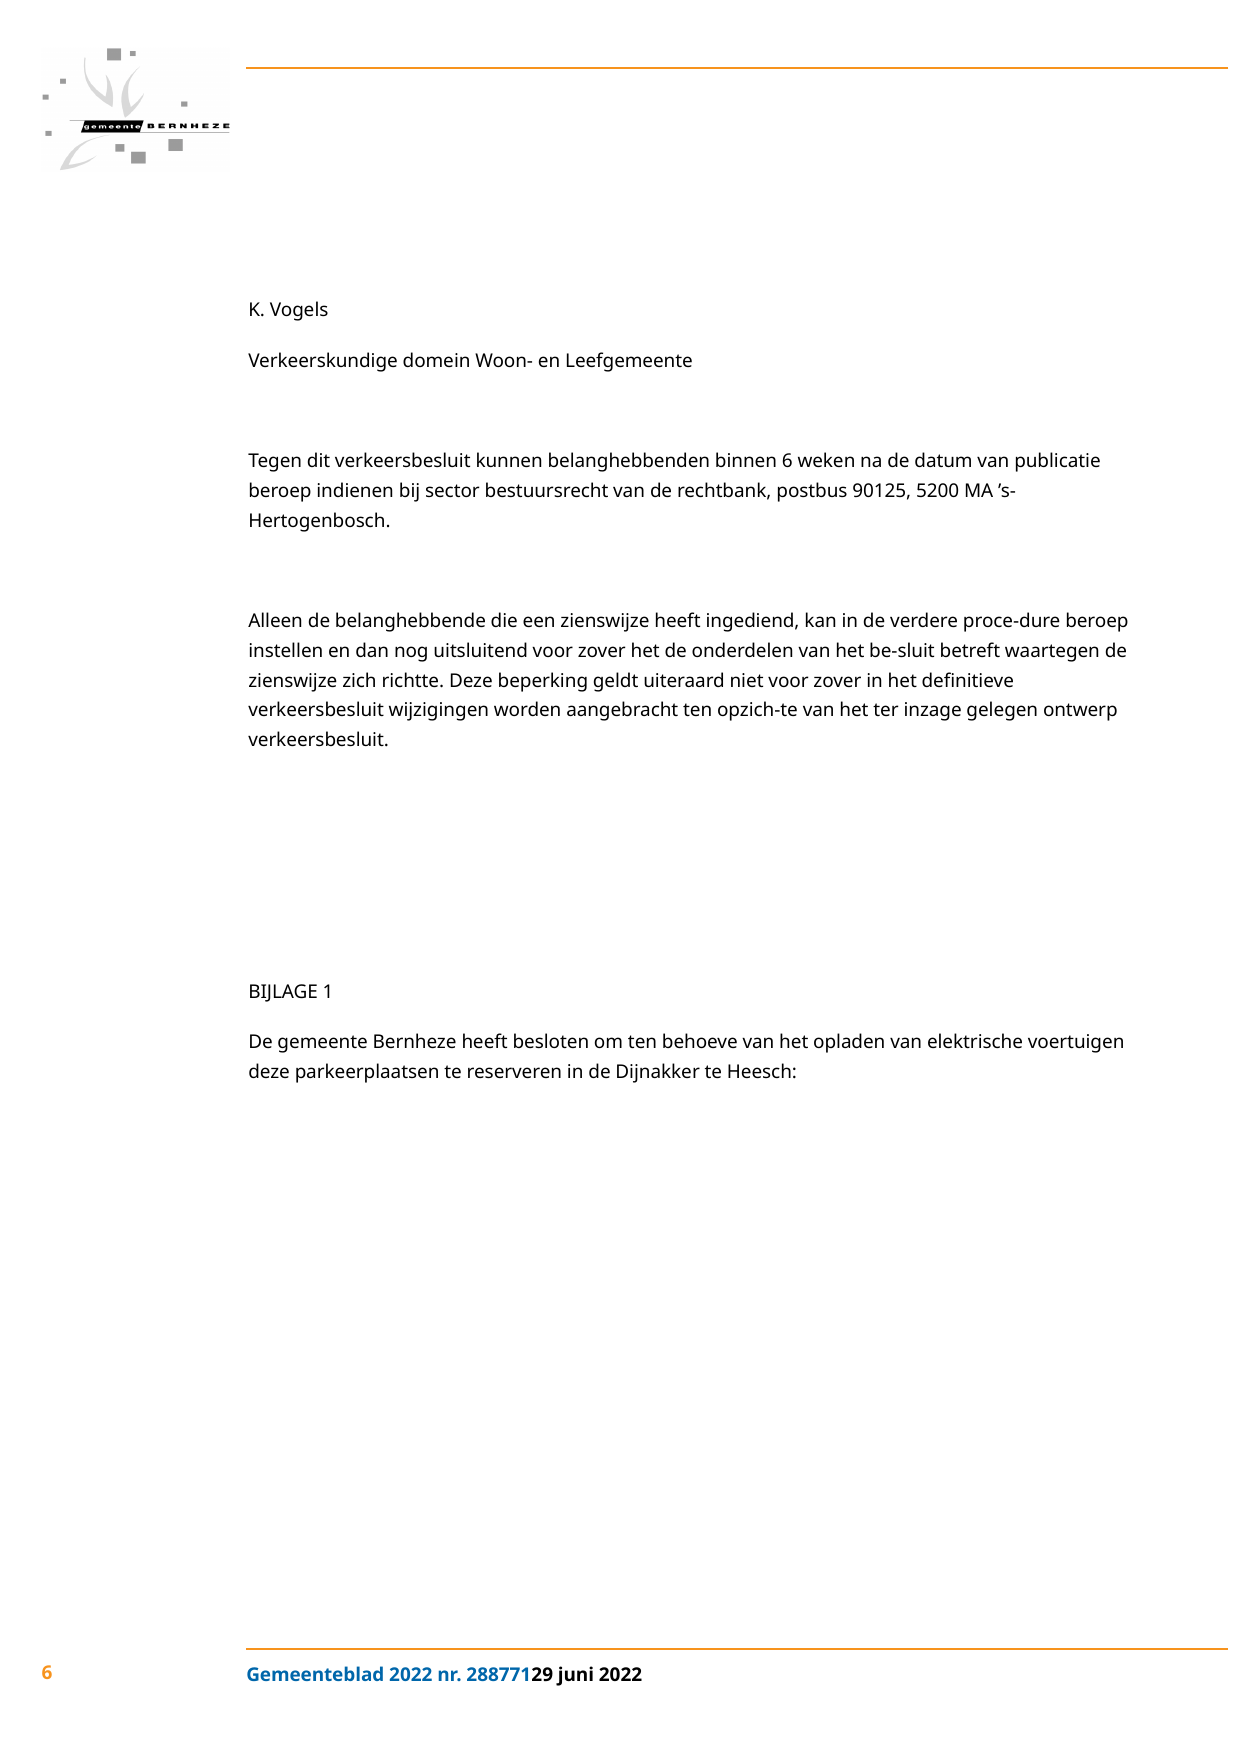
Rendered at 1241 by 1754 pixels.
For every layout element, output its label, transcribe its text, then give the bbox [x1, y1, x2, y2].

text Verkeerskundige domein Woon- en Leefgemeente [248, 347, 1152, 373]
text Alleen de belanghebbende die een zienswijze heeft ingediend, kan in de verdere proce-dure beroep instellen en dan nog uitsluitend voor zover het de onderdelen van het be-sluit betreft waartegen de zienswijze zich richtte. Deze beperking geldt uiteraard niet voor zover in het definitieve verkeersbesluit wijzigingen worden aangebracht ten opzich-te van het ter inzage gelegen ontwerp verkeersbesluit. [248, 608, 1152, 752]
text K. Vogels [248, 296, 1152, 322]
text De gemeente Bernheze heeft besloten om ten behoeve van het opladen van elektrische voertuigen deze parkeerplaatsen te reserveren in de Dijnakker te Heesch: [248, 1028, 1152, 1084]
text Tegen dit verkeersbesluit kunnen belanghebbenden binnen 6 weken na de datum van publicatie beroep indienen bij sector bestuursrecht van de rechtbank, postbus 90125, 5200 MA ’s-Hertogenbosch. [248, 448, 1152, 533]
text BIJLAGE 1 [248, 978, 1152, 1004]
picture [41, 47, 231, 172]
